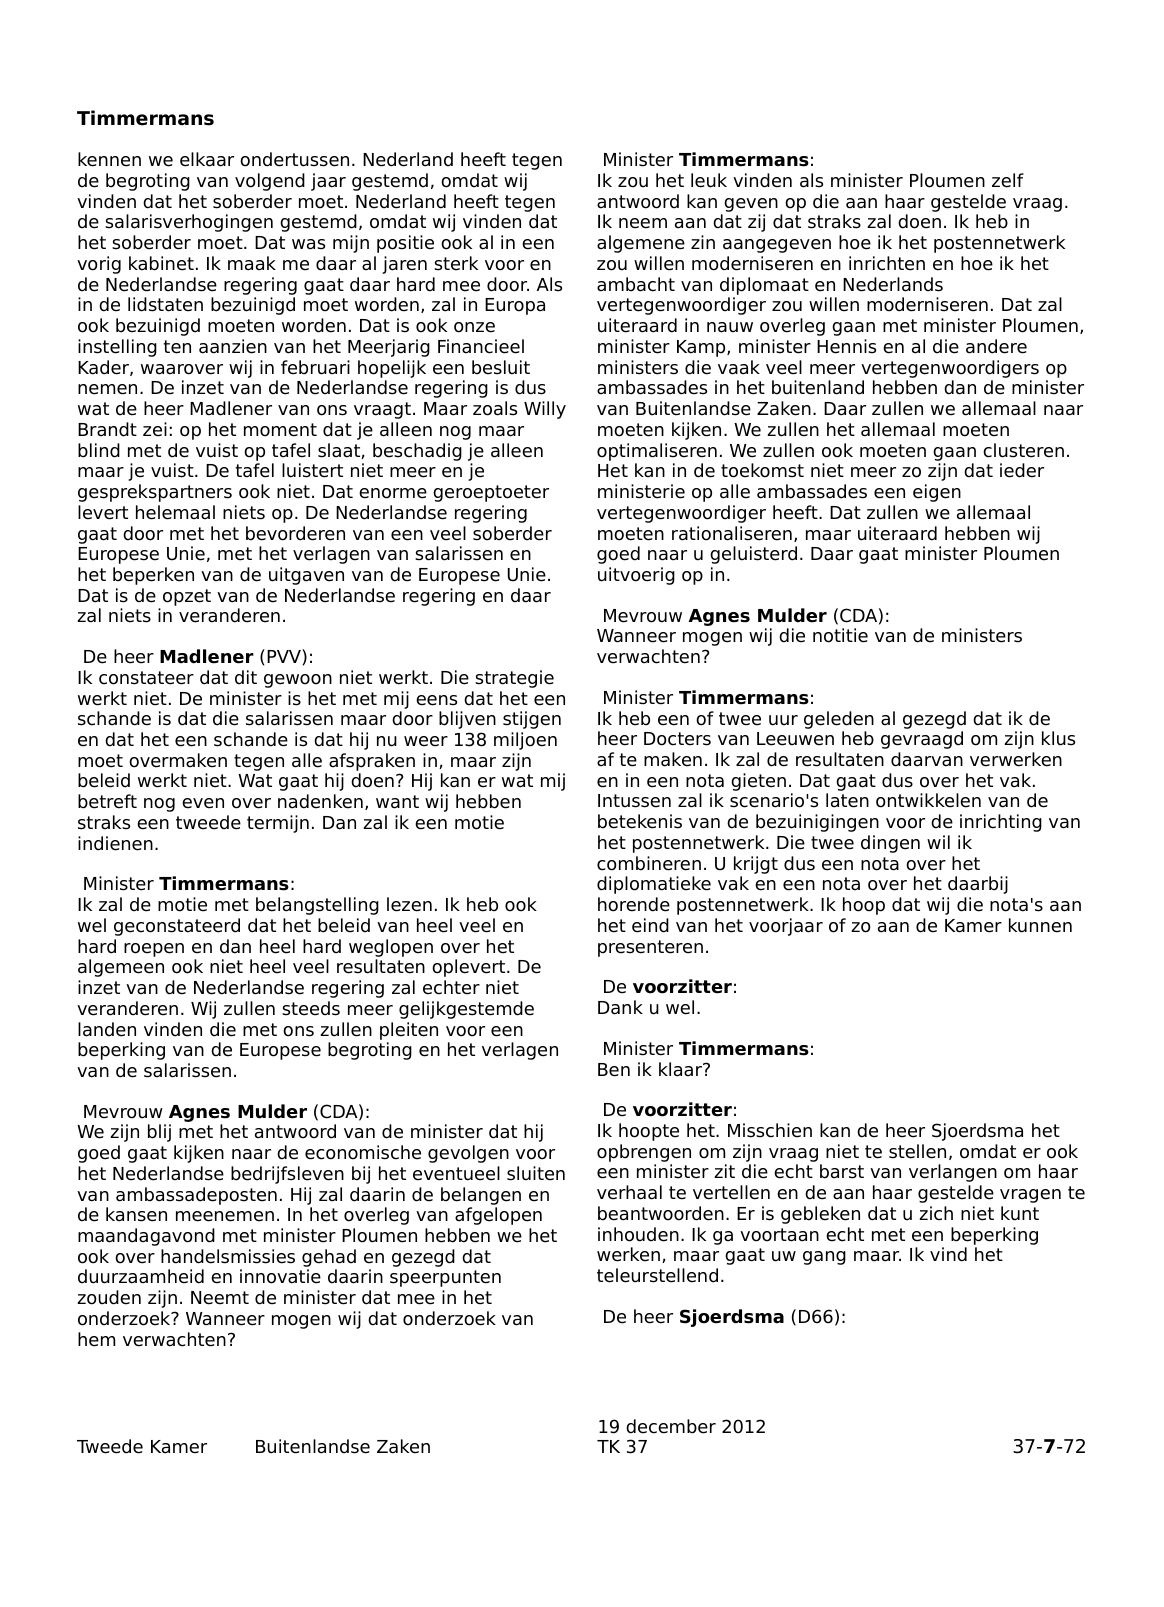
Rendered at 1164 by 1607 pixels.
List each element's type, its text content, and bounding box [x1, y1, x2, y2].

text Ik zal de motie met belangstelling lezen. Ik heb ook wel geconstateerd dat het beleid van heel veel en hard roepen en dan heel hard weglopen over het algemeen ook niet heel veel resultaten oplevert. De inzet van de Nederlandse regering zal echter niet veranderen. Wij zullen steeds meer gelijkgestemde landen vinden die met ons zullen pleiten voor een beperking van de Europese begroting en het verlagen van de salarissen. [77, 895, 567, 1082]
text Ik heb een of twee uur geleden al gezegd dat ik de heer Docters van Leeuwen heb gevraagd om zijn klus af te maken. Ik zal de resultaten daarvan verwerken en in een nota gieten. Dat gaat dus over het vak. Intussen zal ik scenario's laten ontwikkelen van de betekenis van de bezuinigingen voor de inrichting van het postennetwerk. Die twee dingen wil ik combineren. U krijgt dus een nota over het diplomatieke vak en een nota over het daarbij horende postennetwerk. Ik hoop dat wij die nota's aan het eind van het voorjaar of zo aan de Kamer kunnen presenteren. [596, 708, 1087, 957]
text Minister Timmermans: [77, 874, 567, 895]
text Minister Timmermans: [596, 150, 1087, 171]
text Ben ik klaar? [596, 1059, 1087, 1080]
text We zijn blij met het antwoord van de minister dat hij goed gaat kijken naar de economische gevolgen voor het Nederlandse bedrijfsleven bij het eventueel sluiten van ambassadeposten. Hij zal daarin de belangen en de kansen meenemen. In het overleg van afgelopen maandagavond met minister Ploumen hebben we het ook over handelsmissies gehad en gezegd dat duurzaamheid en innovatie daarin speerpunten zouden zijn. Neemt de minister dat mee in het onderzoek? Wanneer mogen wij dat onderzoek van hem verwachten? [77, 1122, 567, 1350]
text Mevrouw Agnes Mulder (CDA): [77, 1102, 567, 1122]
text De heer Sjoerdsma (D66): [596, 1307, 1087, 1327]
text De voorzitter: [596, 1100, 1087, 1121]
text Ik constateer dat dit gewoon niet werkt. Die strategie werkt niet. De minister is het met mij eens dat het een schande is dat die salarissen maar door blijven stijgen en dat het een schande is dat hij nu weer 138 miljoen moet overmaken tegen alle afspraken in, maar zijn beleid werkt niet. Wat gaat hij doen? Hij kan er wat mij betreft nog even over nadenken, want wij hebben straks een tweede termijn. Dan zal ik een motie indienen. [77, 668, 567, 854]
text Wanneer mogen wij die notitie van de ministers verwachten? [596, 626, 1087, 668]
text kennen we elkaar ondertussen. Nederland heeft tegen de begroting van volgend jaar gestemd, omdat wij vinden dat het soberder moet. Nederland heeft tegen de salarisverhogingen gestemd, omdat wij vinden dat het soberder moet. Dat was mijn positie ook al in een vorig kabinet. Ik maak me daar al jaren sterk voor en de Nederlandse regering gaat daar hard mee door. Als in de lidstaten bezuinigd moet worden, zal in Europa ook bezuinigd moeten worden. Dat is ook onze instelling ten aanzien van het Meerjarig Financieel Kader, waarover wij in februari hopelijk een besluit nemen. De inzet van de Nederlandse regering is dus wat de heer Madlener van ons vraagt. Maar zoals Willy Brandt zei: op het moment dat je alleen nog maar blind met de vuist op tafel slaat, beschadig je alleen maar je vuist. De tafel luistert niet meer en je gesprekspartners ook niet. Dat enorme geroeptoeter levert helemaal niets op. De Nederlandse regering gaat door met het bevorderen van een veel soberder Europese Unie, met het verlagen van salarissen en het beperken van de uitgaven van de Europese Unie. Dat is de opzet van de Nederlandse regering en daar zal niets in veranderen. [77, 150, 567, 627]
text Ik hoopte het. Misschien kan de heer Sjoerdsma het opbrengen om zijn vraag niet te stellen, omdat er ook een minister zit die echt barst van verlangen om haar verhaal te vertellen en de aan haar gestelde vragen te beantwoorden. Er is gebleken dat u zich niet kunt inhouden. Ik ga voortaan echt met een beperking werken, maar gaat uw gang maar. Ik vind het teleurstellend. [596, 1121, 1087, 1287]
text Minister Timmermans: [596, 1039, 1087, 1059]
text De voorzitter: [596, 977, 1087, 998]
text Ik zou het leuk vinden als minister Ploumen zelf antwoord kan geven op die aan haar gestelde vraag. Ik neem aan dat zij dat straks zal doen. Ik heb in algemene zin aangegeven hoe ik het postennetwerk zou willen moderniseren en inrichten en hoe ik het ambacht van diplomaat en Nederlands vertegenwoordiger zou willen moderniseren. Dat zal uiteraard in nauw overleg gaan met minister Ploumen, minister Kamp, minister Hennis en al die andere ministers die vaak veel meer vertegenwoordigers op ambassades in het buitenland hebben dan de minister van Buitenlandse Zaken. Daar zullen we allemaal naar moeten kijken. We zullen het allemaal moeten optimaliseren. We zullen ook moeten gaan clusteren. Het kan in de toekomst niet meer zo zijn dat ieder ministerie op alle ambassades een eigen vertegenwoordiger heeft. Dat zullen we allemaal moeten rationaliseren, maar uiteraard hebben wij goed naar u geluisterd. Daar gaat minister Ploumen uitvoerig op in. [596, 171, 1087, 586]
text Mevrouw Agnes Mulder (CDA): [596, 606, 1087, 626]
text Dank u wel. [596, 998, 1087, 1019]
text Minister Timmermans: [596, 688, 1087, 708]
text De heer Madlener (PVV): [77, 647, 567, 668]
